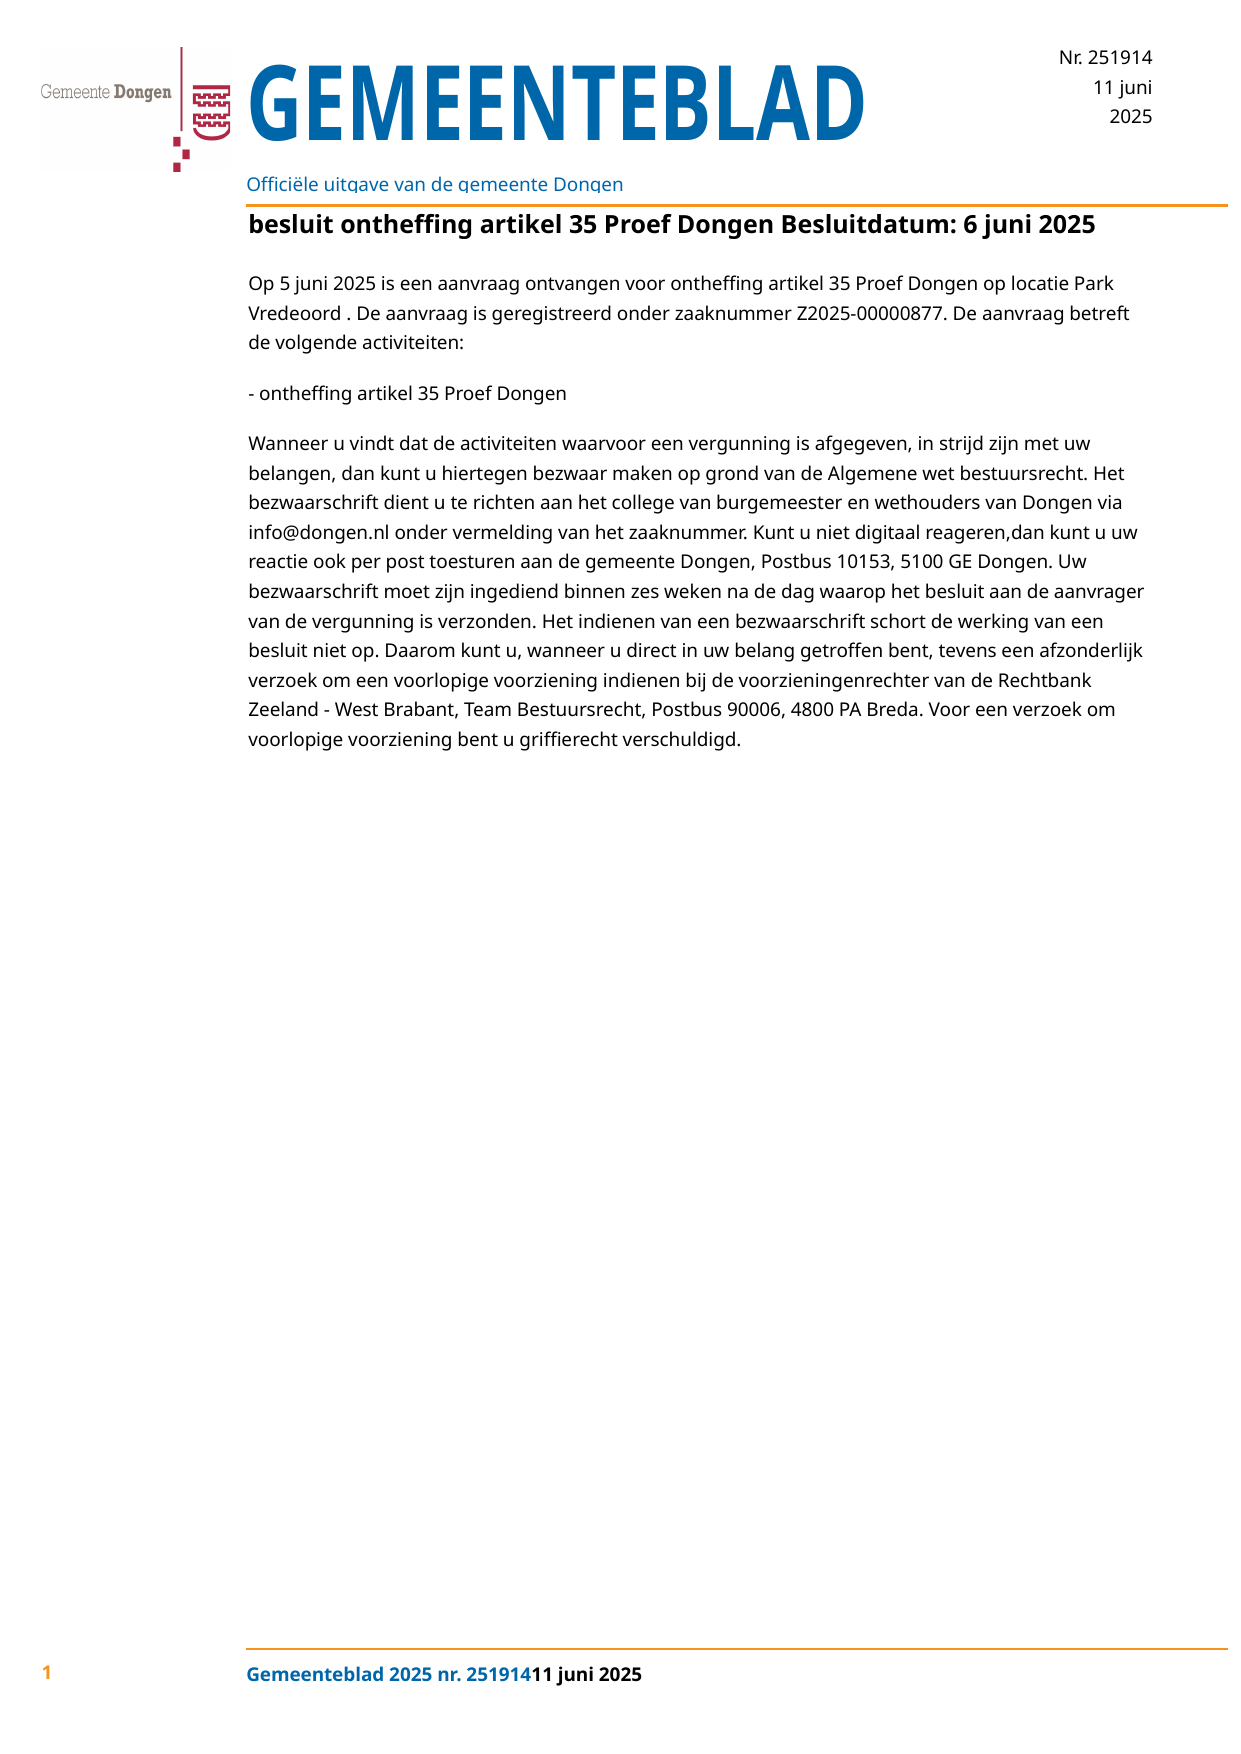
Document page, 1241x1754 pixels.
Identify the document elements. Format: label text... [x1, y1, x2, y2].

text Wanneer u vindt dat de activiteiten waarvoor een vergunning is afgegeven, in strijd zijn met uw belangen, dan kunt u hiertegen bezwaar maken op grond van de Algemene wet bestuursrecht. Het bezwaarschrift dient u te richten aan het college van burgemeester en wethouders van Dongen via info@dongen.nl onder vermelding van het zaaknummer. Kunt u niet digitaal reageren,dan kunt u uw reactie ook per post toesturen aan de gemeente Dongen, Postbus 10153, 5100 GE Dongen. Uw bezwaarschrift moet zijn ingediend binnen zes weken na de dag waarop het besluit aan de aanvrager van de vergunning is verzonden. Het indienen van een bezwaarschrift schort de werking van een besluit niet op. Daarom kunt u, wanneer u direct in uw belang getroffen bent, tevens een afzonderlijk verzoek om een voorlopige voorziening indienen bij de voorzieningenrechter van de Rechtbank Zeeland - West Brabant, Team Bestuursrecht, Postbus 90006, 4800 PA Breda. Voor een verzoek om voorlopige voorziening bent u griffierecht verschuldigd. [248, 430, 1152, 752]
text Op 5 juni 2025 is een aanvraag ontvangen voor ontheffing artikel 35 Proef Dongen op locatie Park Vredeoord . De aanvraag is geregistreerd onder zaaknummer Z2025-00000877. De aanvraag betreft de volgende activiteiten: [248, 270, 1152, 355]
text besluit ontheffing artikel 35 Proef Dongen Besluitdatum: 6 juni 2025 [248, 207, 1152, 241]
text - ontheffing artikel 35 Proef Dongen [248, 380, 1152, 406]
picture [41, 47, 231, 172]
